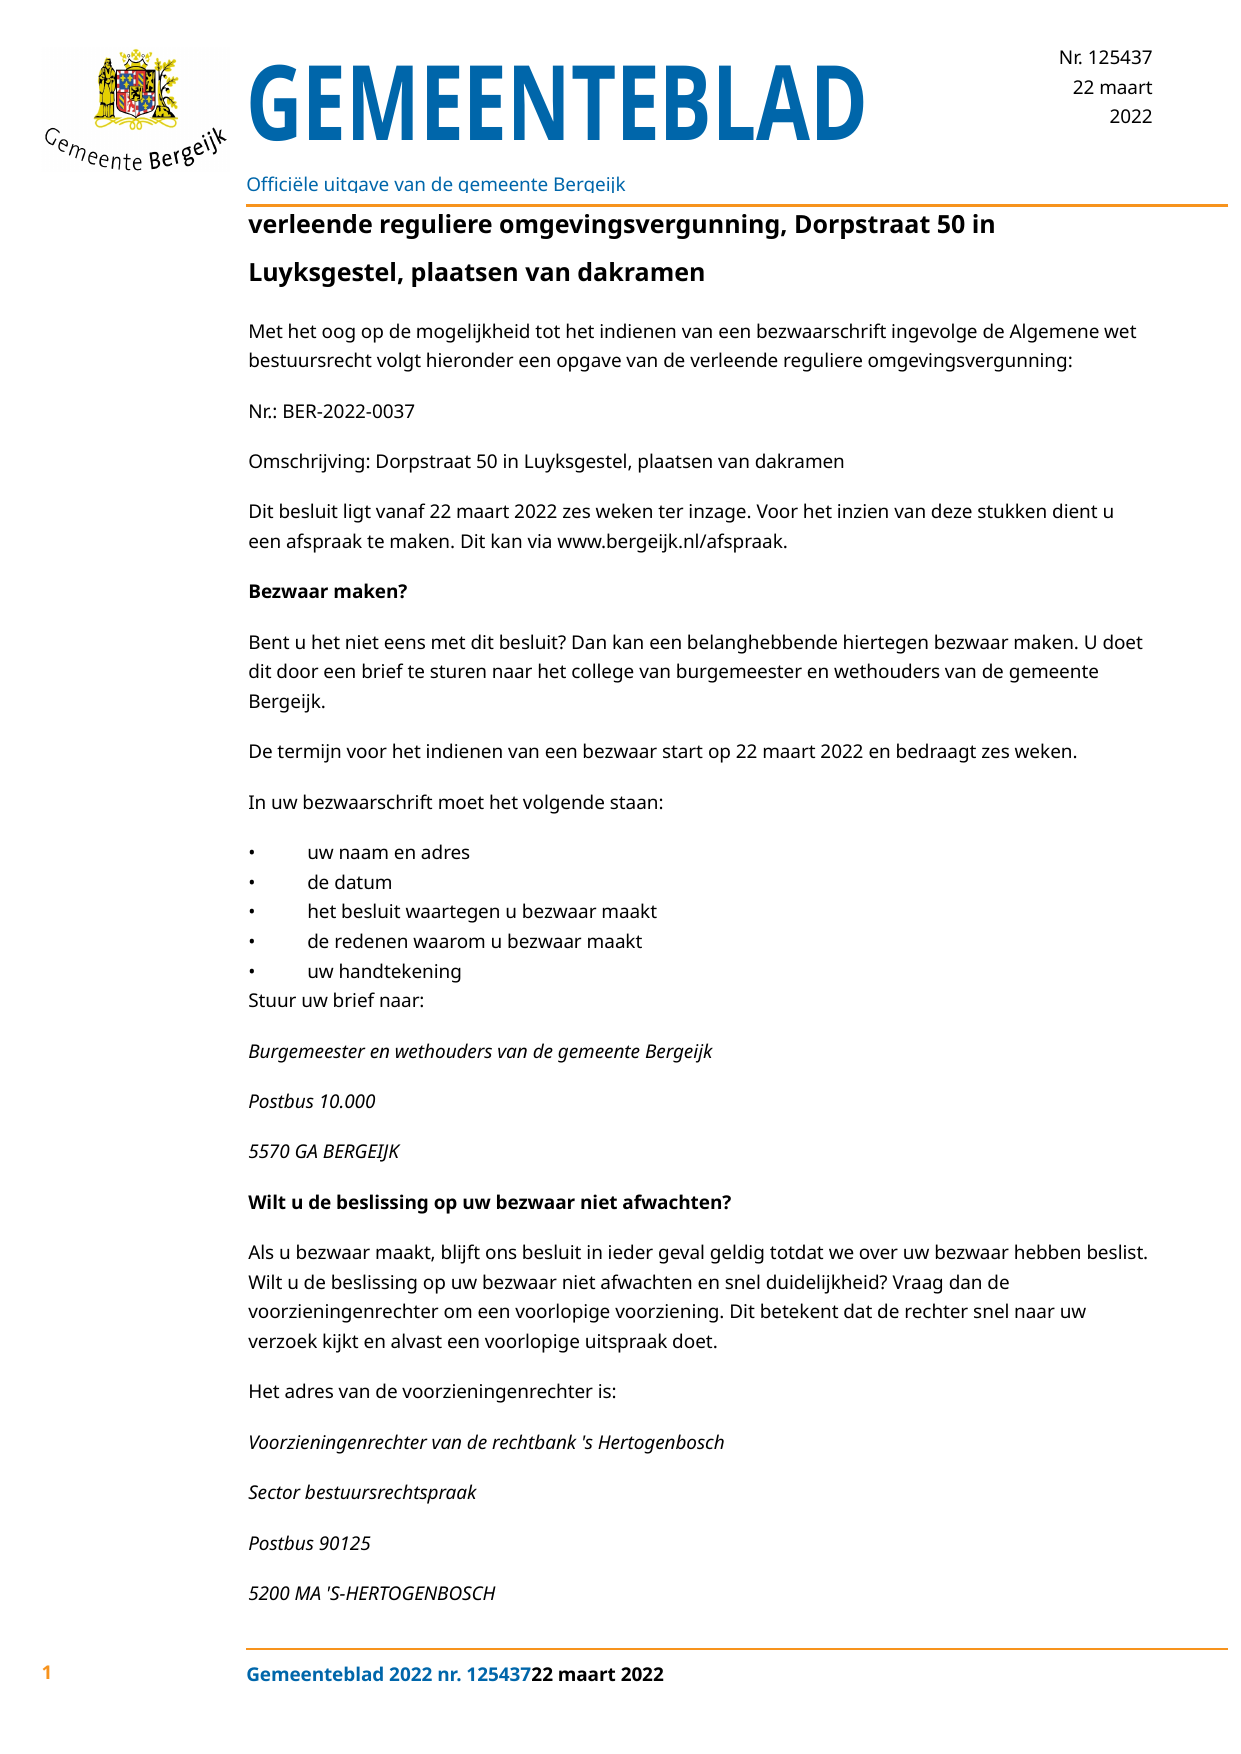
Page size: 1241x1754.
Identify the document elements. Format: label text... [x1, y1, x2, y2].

list de datum [248, 869, 1152, 895]
text Postbus 10.000 [248, 1088, 1152, 1114]
text Het adres van de voorzieningenrechter is: [248, 1379, 1152, 1404]
text Postbus 90125 [248, 1530, 1152, 1556]
text De termijn voor het indienen van een bezwaar start op 22 maart 2022 en bedraagt zes weken. [248, 739, 1152, 764]
text 5200 MA 'S-HERTOGENBOSCH [248, 1580, 1152, 1606]
text Als u bezwaar maakt, blijft ons besluit in ieder geval geldig totdat we over uw bezwaar hebben beslist. Wilt u de beslissing op uw bezwaar niet afwachten en snel duidelijkheid? Vraag dan de voorzieningenrechter om een voorlopige voorziening. Dit betekent dat de rechter snel naar uw verzoek kijkt en alvast een voorlopige uitspraak doet. [248, 1239, 1152, 1354]
text Sector bestuursrechtspraak [248, 1479, 1152, 1505]
picture [41, 47, 231, 172]
list het besluit waartegen u bezwaar maakt [248, 899, 1152, 924]
text Bezwaar maken? [248, 579, 1152, 604]
text Wilt u de beslissing op uw bezwaar niet afwachten? [248, 1189, 1152, 1215]
text Burgemeester en wethouders van de gemeente Bergeijk [248, 1038, 1152, 1064]
text Stuur uw brief naar: [248, 987, 1152, 1013]
list uw naam en adres [248, 839, 1152, 865]
list uw handtekening [248, 958, 1152, 984]
text In uw bezwaarschrift moet het volgende staan: [248, 789, 1152, 815]
list de redenen waarom u bezwaar maakt [248, 928, 1152, 954]
text Met het oog op de mogelijkheid tot het indienen van een bezwaarschrift ingevolge de Algemene wet bestuursrecht volgt hieronder een opgave van de verleende reguliere omgevingsvergunning: [248, 318, 1152, 373]
text Dit besluit ligt vanaf 22 maart 2022 zes weken ter inzage. Voor het inzien van deze stukken dient u een afspraak te maken. Dit kan via www.bergeijk.nl/afspraak. [248, 499, 1152, 554]
text 5570 GA BERGEIJK [248, 1139, 1152, 1164]
text Nr.: BER-2022-0037 [248, 398, 1152, 424]
text Voorzieningenrechter van de rechtbank 's Hertogenbosch [248, 1429, 1152, 1455]
text verleende reguliere omgevingsvergunning, Dorpstraat 50 in Luyksgestel, plaatsen van dakramen [248, 207, 1152, 288]
text Bent u het niet eens met dit besluit? Dan kan een belanghebbende hiertegen bezwaar maken. U doet dit door een brief te sturen naar het college van burgemeester en wethouders van de gemeente Bergeijk. [248, 629, 1152, 714]
text Omschrijving: Dorpstraat 50 in Luyksgestel, plaatsen van dakramen [248, 448, 1152, 474]
